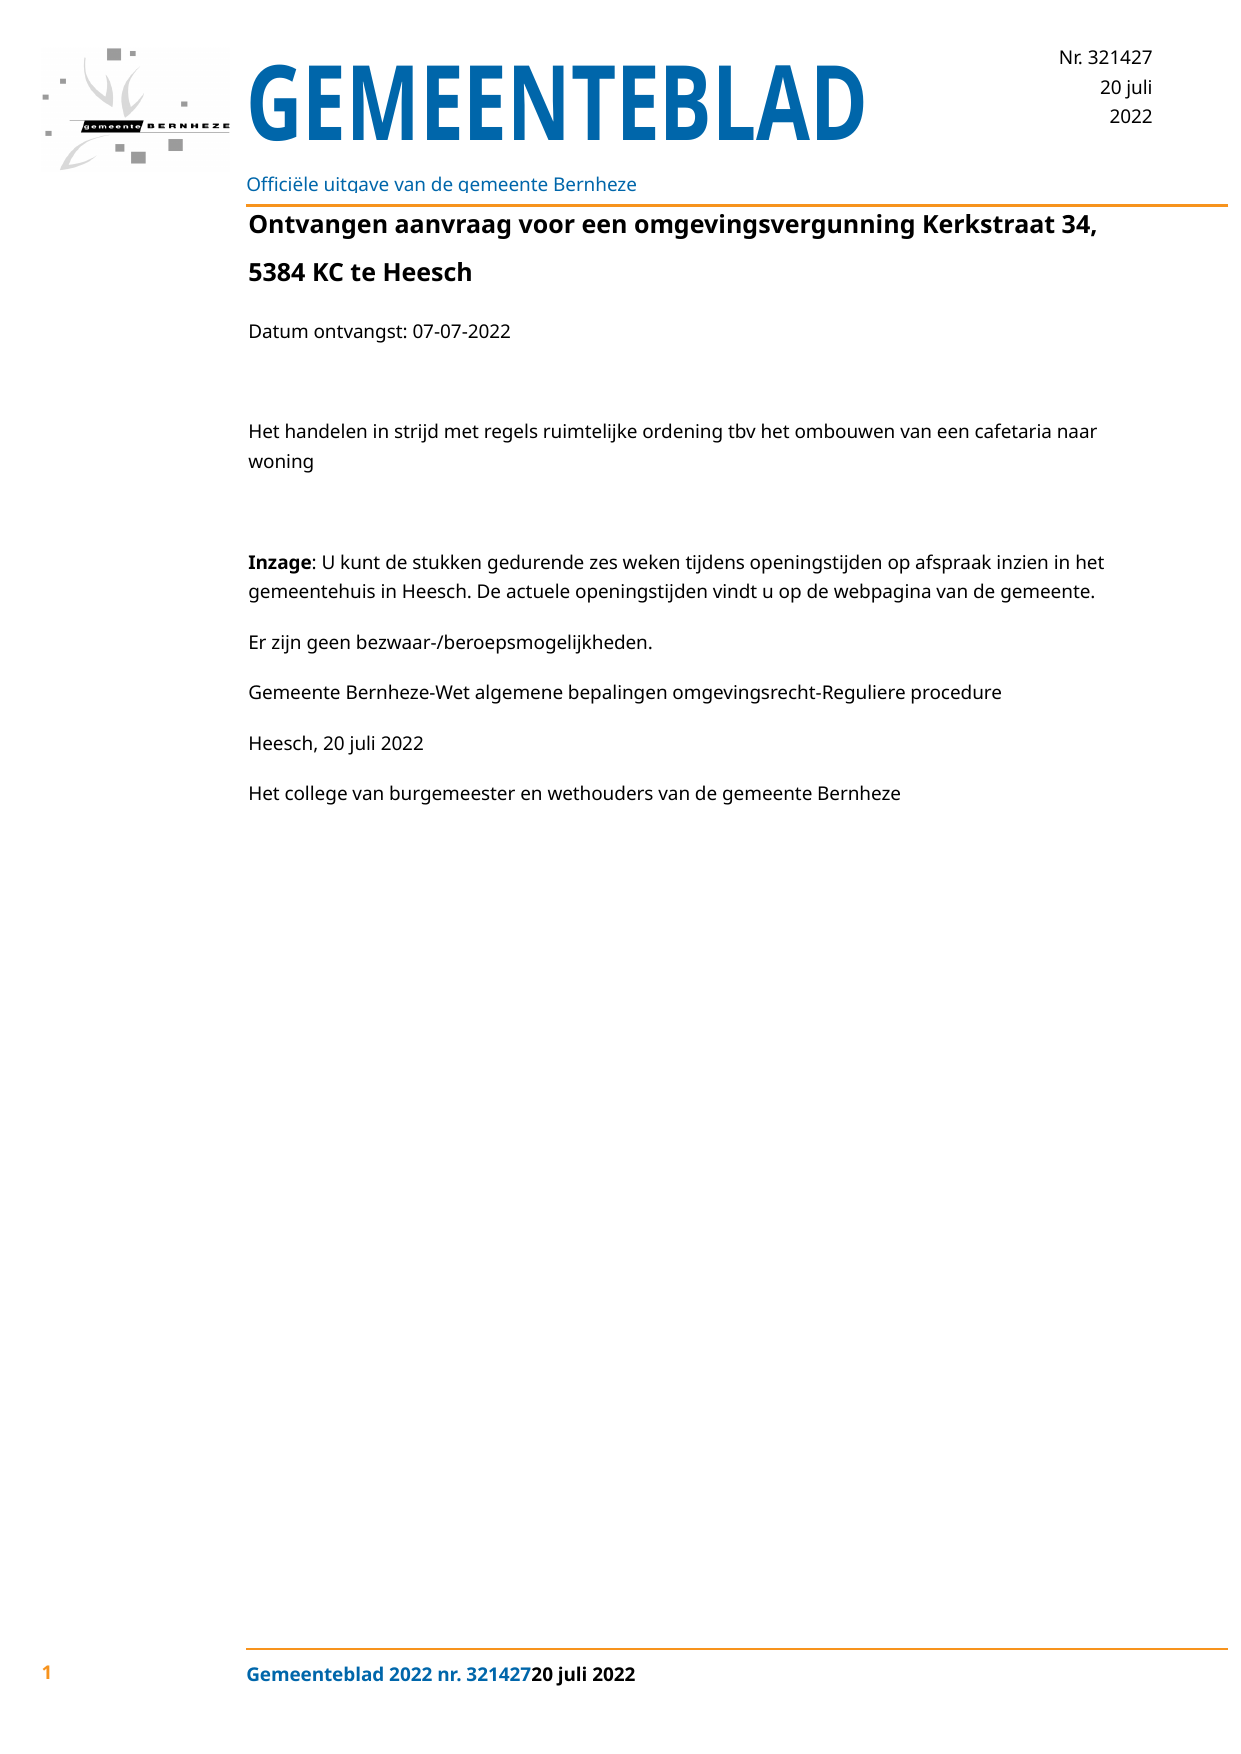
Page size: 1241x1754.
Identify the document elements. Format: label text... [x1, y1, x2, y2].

text Heesch, 20 juli 2022 [248, 730, 1152, 756]
picture [41, 47, 231, 172]
text Er zijn geen bezwaar-/beroepsmogelijkheden. [248, 629, 1152, 655]
text Datum ontvangst: 07-07-2022 [248, 318, 1152, 344]
text Gemeente Bernheze-Wet algemene bepalingen omgevingsrecht-Reguliere procedure [248, 679, 1152, 705]
text Ontvangen aanvraag voor een omgevingsvergunning Kerkstraat 34, 5384 KC te Heesch [248, 207, 1152, 288]
text Inzage: U kunt de stukken gedurende zes weken tijdens openingstijden op afspraak inzien in het gemeentehuis in Heesch. De actuele openingstijden vindt u op de webpagina van de gemeente. [248, 549, 1152, 604]
text Het handelen in strijd met regels ruimtelijke ordening tbv het ombouwen van een cafetaria naar woning [248, 419, 1152, 474]
text Het college van burgemeester en wethouders van de gemeente Bernheze [248, 780, 1152, 806]
